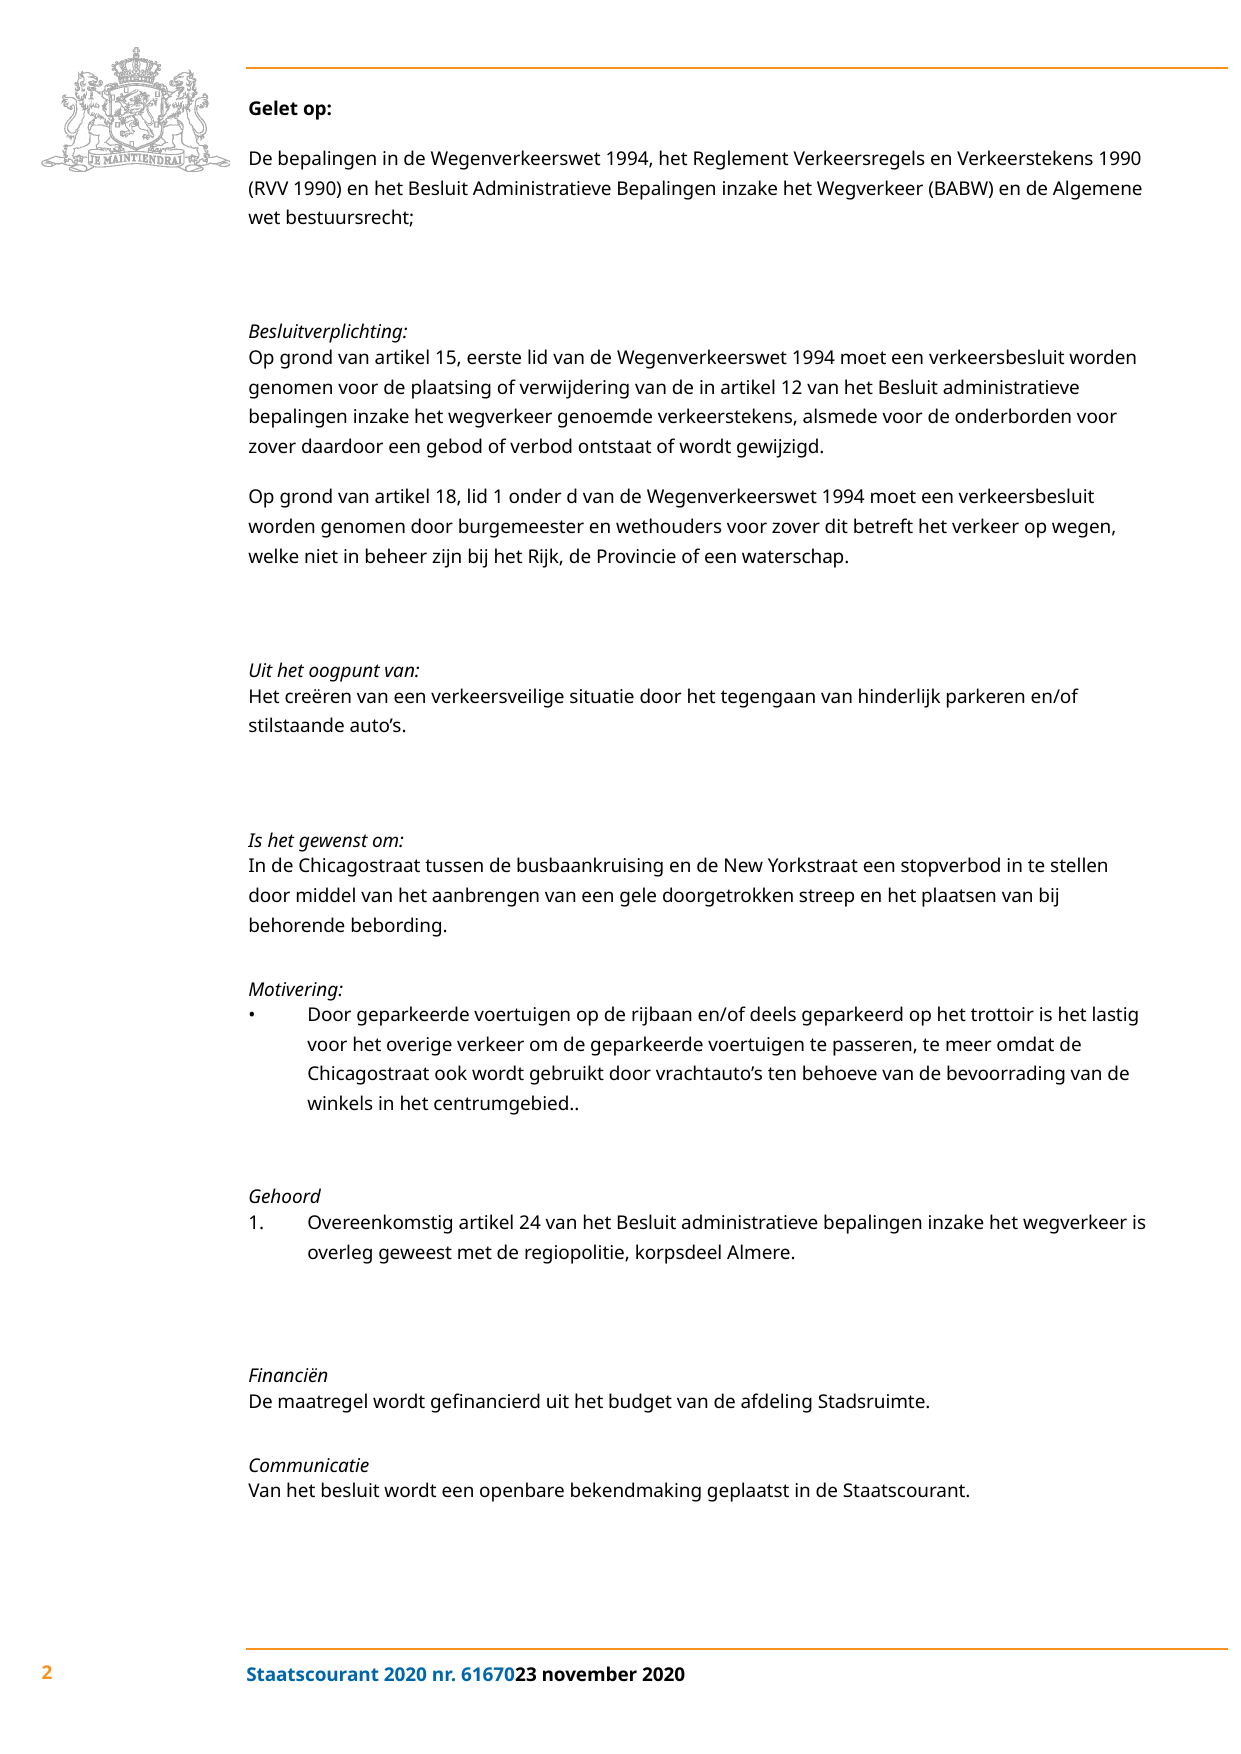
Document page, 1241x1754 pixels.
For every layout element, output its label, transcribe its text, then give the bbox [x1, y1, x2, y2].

text Op grond van artikel 15, eerste lid van de Wegenverkeerswet 1994 moet een verkeersbesluit worden genomen voor de plaatsing of verwijdering van de in artikel 12 van het Besluit administratieve bepalingen inzake het wegverkeer genoemde verkeerstekens, alsmede voor de onderborden voor zover daardoor een gebod of verbod ontstaat of wordt gewijzigd. [248, 344, 1152, 459]
text Op grond van artikel 18, lid 1 onder d van de Wegenverkeerswet 1994 moet een verkeersbesluit worden genomen door burgemeester en wethouders voor zover dit betreft het verkeer op wegen, welke niet in beheer zijn bij het Rijk, de Provincie of een waterschap. [248, 484, 1152, 568]
text Van het besluit wordt een openbare bekendmaking geplaatst in de Staatscourant. [248, 1478, 1152, 1503]
text Uit het oogpunt van: [248, 657, 1152, 683]
text Is het gewenst om: [248, 827, 1152, 853]
text Gehoord [248, 1184, 1152, 1209]
list Door geparkeerde voertuigen op de rijbaan en/of deels geparkeerd op het trottoir is het lastig voor het overige verkeer om de geparkeerde voertuigen te passeren, te meer omdat de Chicagostraat ook wordt gebruikt door vrachtauto’s ten behoeve van de bevoorrading van de winkels in het centrumgebied.. [248, 1001, 1152, 1116]
text De bepalingen in de Wegenverkeerswet 1994, het Reglement Verkeersregels en Verkeerstekens 1990 (RVV 1990) en het Besluit Administratieve Bepalingen inzake het Wegverkeer (BABW) en de Algemene wet bestuursrecht; [248, 145, 1152, 230]
text Communicatie [248, 1452, 1152, 1478]
text Financiën [248, 1362, 1152, 1388]
text In de Chicagostraat tussen de busbaankruising en de New Yorkstraat een stopverbod in te stellen door middel van het aanbrengen van een gele doorgetrokken streep en het plaatsen van bij behorende bebording. [248, 853, 1152, 937]
text Het creëren van een verkeersveilige situatie door het tegengaan van hinderlijk parkeren en/of stilstaande auto’s. [248, 683, 1152, 738]
text De maatregel wordt gefinancierd uit het budget van de afdeling Stadsruimte. [248, 1388, 1152, 1414]
picture [41, 47, 231, 172]
text Motivering: [248, 976, 1152, 1001]
list Overeenkomstig artikel 24 van het Besluit administratieve bepalingen inzake het wegverkeer is overleg geweest met de regiopolitie, korpsdeel Almere. [248, 1209, 1152, 1265]
text Gelet op: [248, 95, 1152, 121]
text Besluitverplichting: [248, 319, 1152, 344]
